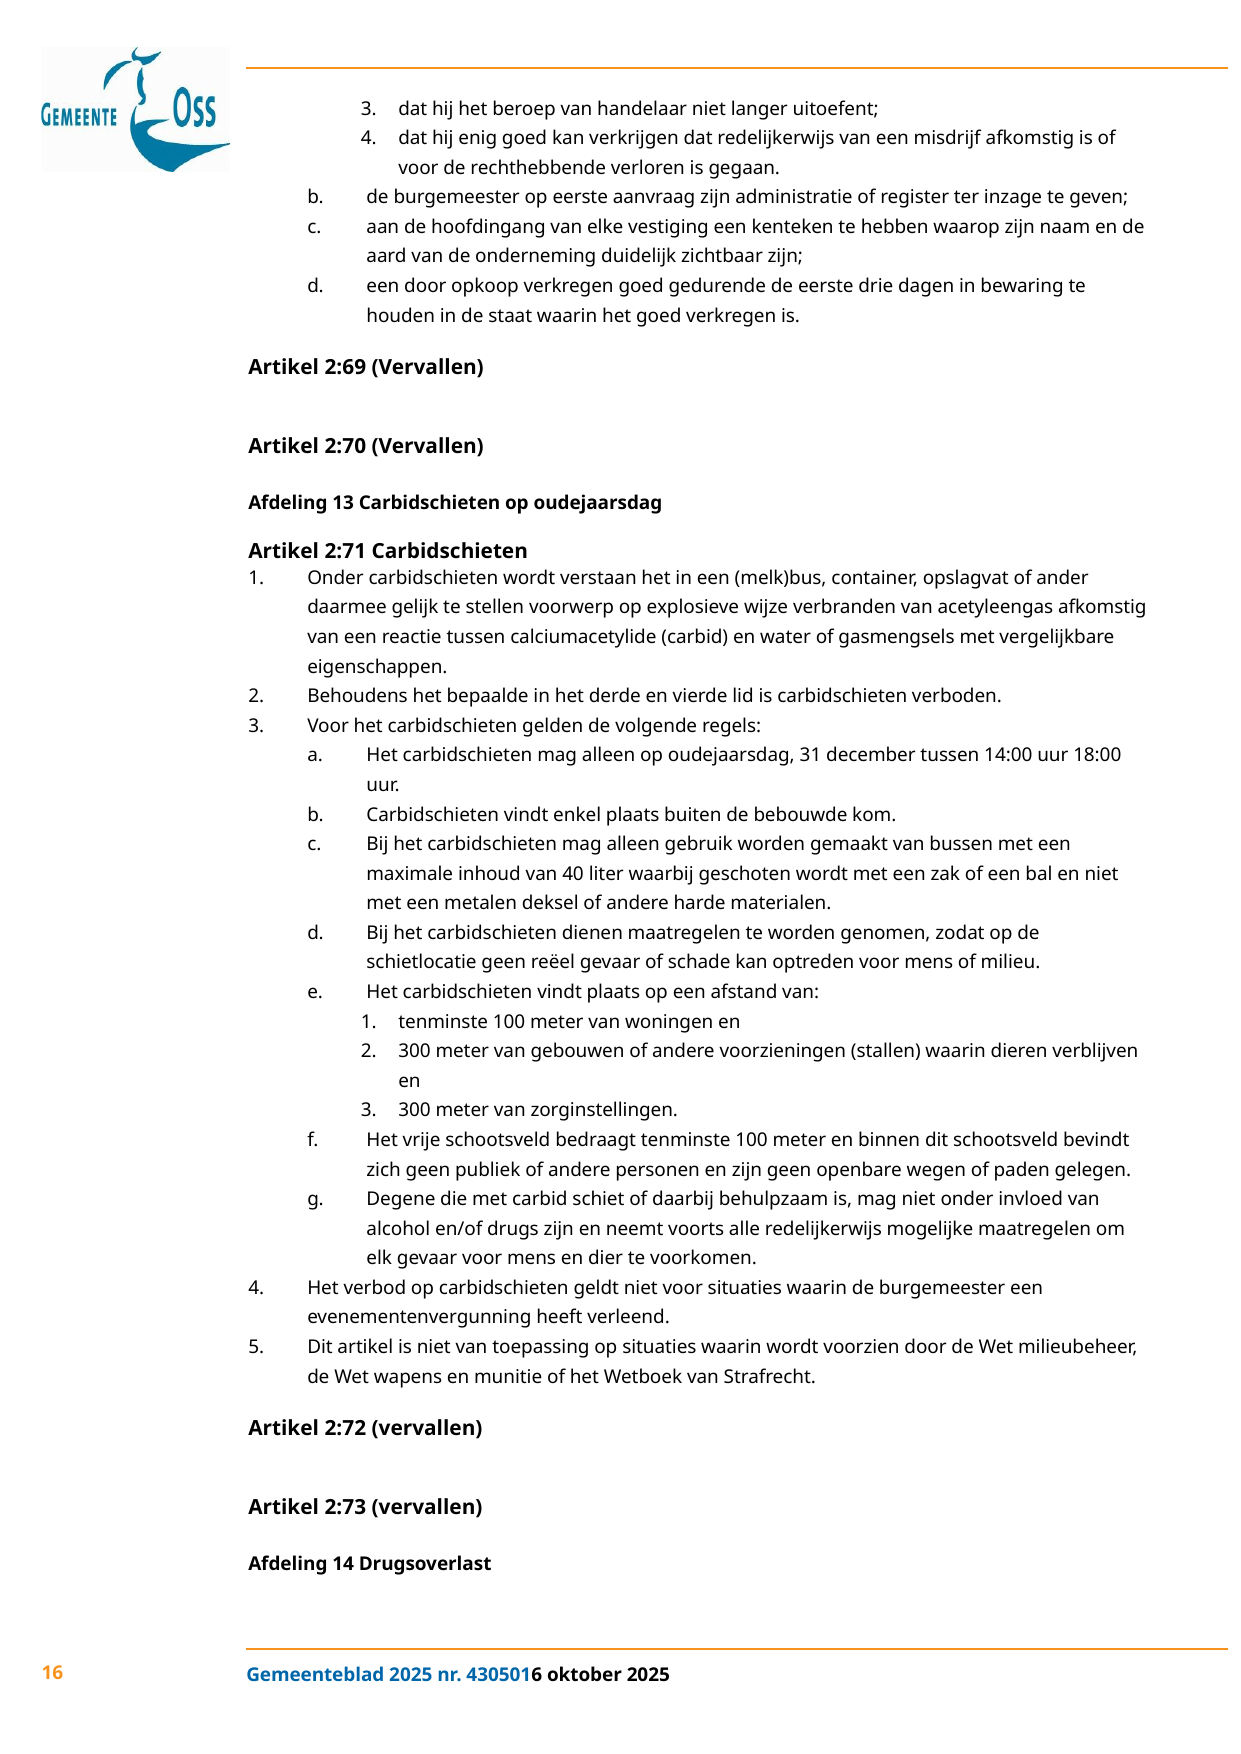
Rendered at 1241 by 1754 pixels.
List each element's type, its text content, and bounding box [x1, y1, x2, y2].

list Carbidschieten vindt enkel plaats buiten de bebouwde kom. [307, 801, 1152, 827]
text Artikel 2:69 (Vervallen) [248, 352, 1152, 381]
list Bij het carbidschieten mag alleen gebruik worden gemaakt van bussen met een maximale inhoud van 40 liter waarbij geschoten wordt met een zak of een bal en niet met een metalen deksel of andere harde materialen. [307, 830, 1152, 915]
list een door opkoop verkregen goed gedurende de eerste drie dagen in bewaring te houden in de staat waarin het goed verkregen is. [307, 272, 1152, 328]
text Artikel 2:71 Carbidschieten [248, 536, 1152, 564]
list de burgemeester op eerste aanvraag zijn administratie of register ter inzage te geven; [307, 183, 1152, 209]
list aan de hoofdingang van elke vestiging een kenteken te hebben waarop zijn naam en de aard van de onderneming duidelijk zichtbaar zijn; [307, 213, 1152, 268]
text Afdeling 13 Carbidschieten op oudejaarsdag [248, 489, 1152, 515]
list tenminste 100 meter van woningen en [361, 1008, 1152, 1034]
text Artikel 2:73 (vervallen) [248, 1492, 1152, 1521]
list Degene die met carbid schiet of daarbij behulpzaam is, mag niet onder invloed van alcohol en/of drugs zijn en neemt voorts alle redelijkerwijs mogelijke maatregelen om elk gevaar voor mens en dier te voorkomen. [307, 1185, 1152, 1270]
list dat hij het beroep van handelaar niet langer uitoefent; [361, 95, 1152, 121]
list Het carbidschieten mag alleen op oudejaarsdag, 31 december tussen 14:00 uur 18:00 uur. [307, 742, 1152, 797]
list Bij het carbidschieten dienen maatregelen te worden genomen, zodat op de schietlocatie geen reëel gevaar of schade kan optreden voor mens of milieu. [307, 919, 1152, 974]
list dat hij enig goed kan verkrijgen dat redelijkerwijs van een misdrijf afkomstig is of voor de rechthebbende verloren is gegaan. [361, 124, 1152, 180]
text Artikel 2:72 (vervallen) [248, 1413, 1152, 1442]
picture [41, 47, 231, 172]
text Artikel 2:70 (Vervallen) [248, 431, 1152, 459]
list Dit artikel is niet van toepassing op situaties waarin wordt voorzien door de Wet milieubeheer, de Wet wapens en munitie of het Wetboek van Strafrecht. [248, 1333, 1152, 1389]
list Het vrije schootsveld bedraagt tenminste 100 meter en binnen dit schootsveld bevindt zich geen publiek of andere personen en zijn geen openbare wegen of paden gelegen. [307, 1126, 1152, 1182]
list Het verbod op carbidschieten geldt niet voor situaties waarin de burgemeester een evenementenvergunning heeft verleend. [248, 1274, 1152, 1329]
list Behoudens het bepaalde in het derde en vierde lid is carbidschieten verboden. [248, 682, 1152, 708]
list Onder carbidschieten wordt verstaan het in een (melk)bus, container, opslagvat of ander daarmee gelijk te stellen voorwerp op explosieve wijze verbranden van acetyleengas afkomstig van een reactie tussen calciumacetylide (carbid) en water of gasmengsels met vergelijkbare eigenschappen. [248, 564, 1152, 679]
list Voor het carbidschieten gelden de volgende regels: [248, 712, 1152, 738]
list 300 meter van gebouwen of andere voorzieningen (stallen) waarin dieren verblijven en [361, 1037, 1152, 1093]
text Afdeling 14 Drugsoverlast [248, 1550, 1152, 1576]
list Het carbidschieten vindt plaats op een afstand van: [307, 978, 1152, 1004]
list 300 meter van zorginstellingen. [361, 1097, 1152, 1122]
